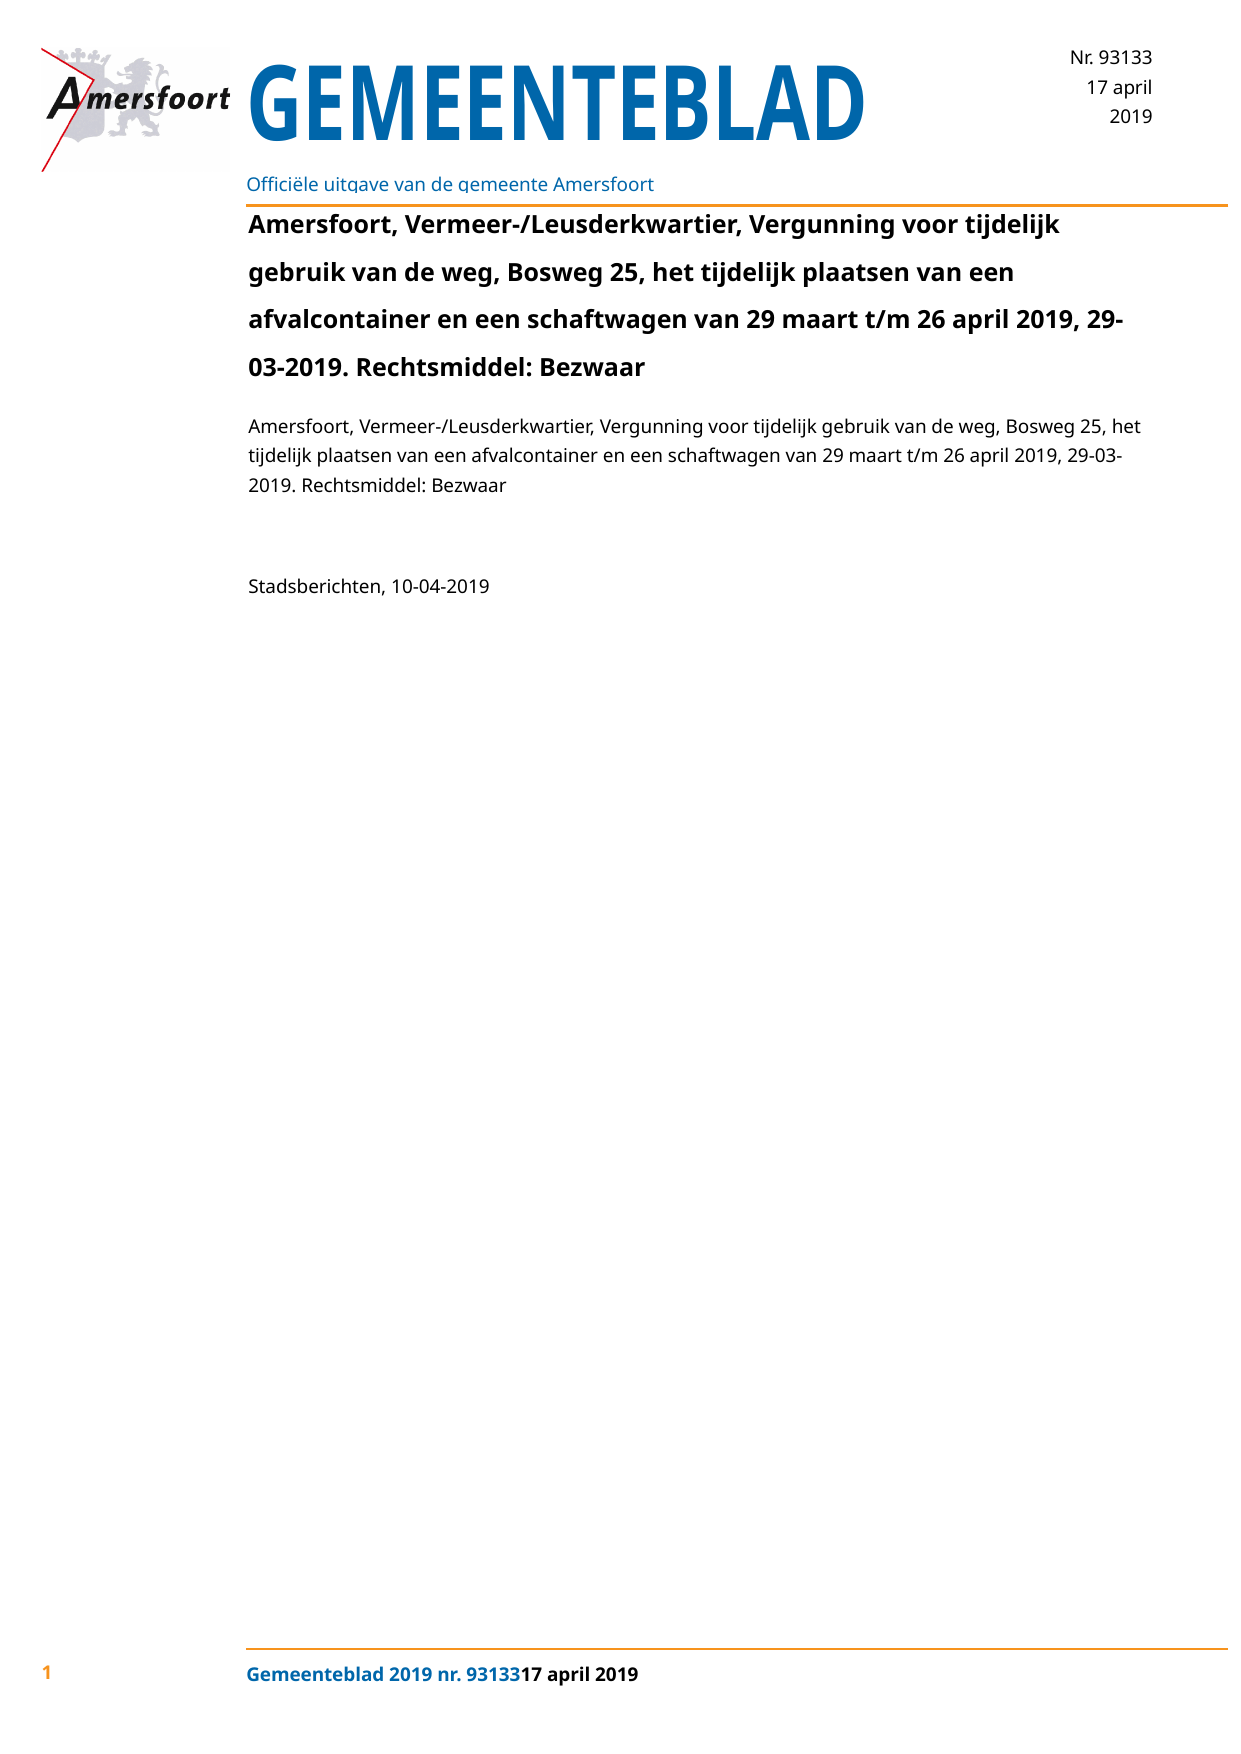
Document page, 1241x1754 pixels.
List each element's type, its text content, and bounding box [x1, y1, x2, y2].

text Amersfoort, Vermeer-/Leusderkwartier, Vergunning voor tijdelijk gebruik van de weg, Bosweg 25, het tijdelijk plaatsen van een afvalcontainer en een schaftwagen van 29 maart t/m 26 april 2019, 29-03-2019. Rechtsmiddel: Bezwaar [248, 413, 1152, 498]
text Amersfoort, Vermeer-/Leusderkwartier, Vergunning voor tijdelijk gebruik van de weg, Bosweg 25, het tijdelijk plaatsen van een afvalcontainer en een schaftwagen van 29 maart t/m 26 april 2019, 29-03-2019. Rechtsmiddel: Bezwaar [248, 207, 1152, 384]
text Stadsberichten, 10-04-2019 [248, 573, 1152, 599]
picture [41, 47, 231, 172]
